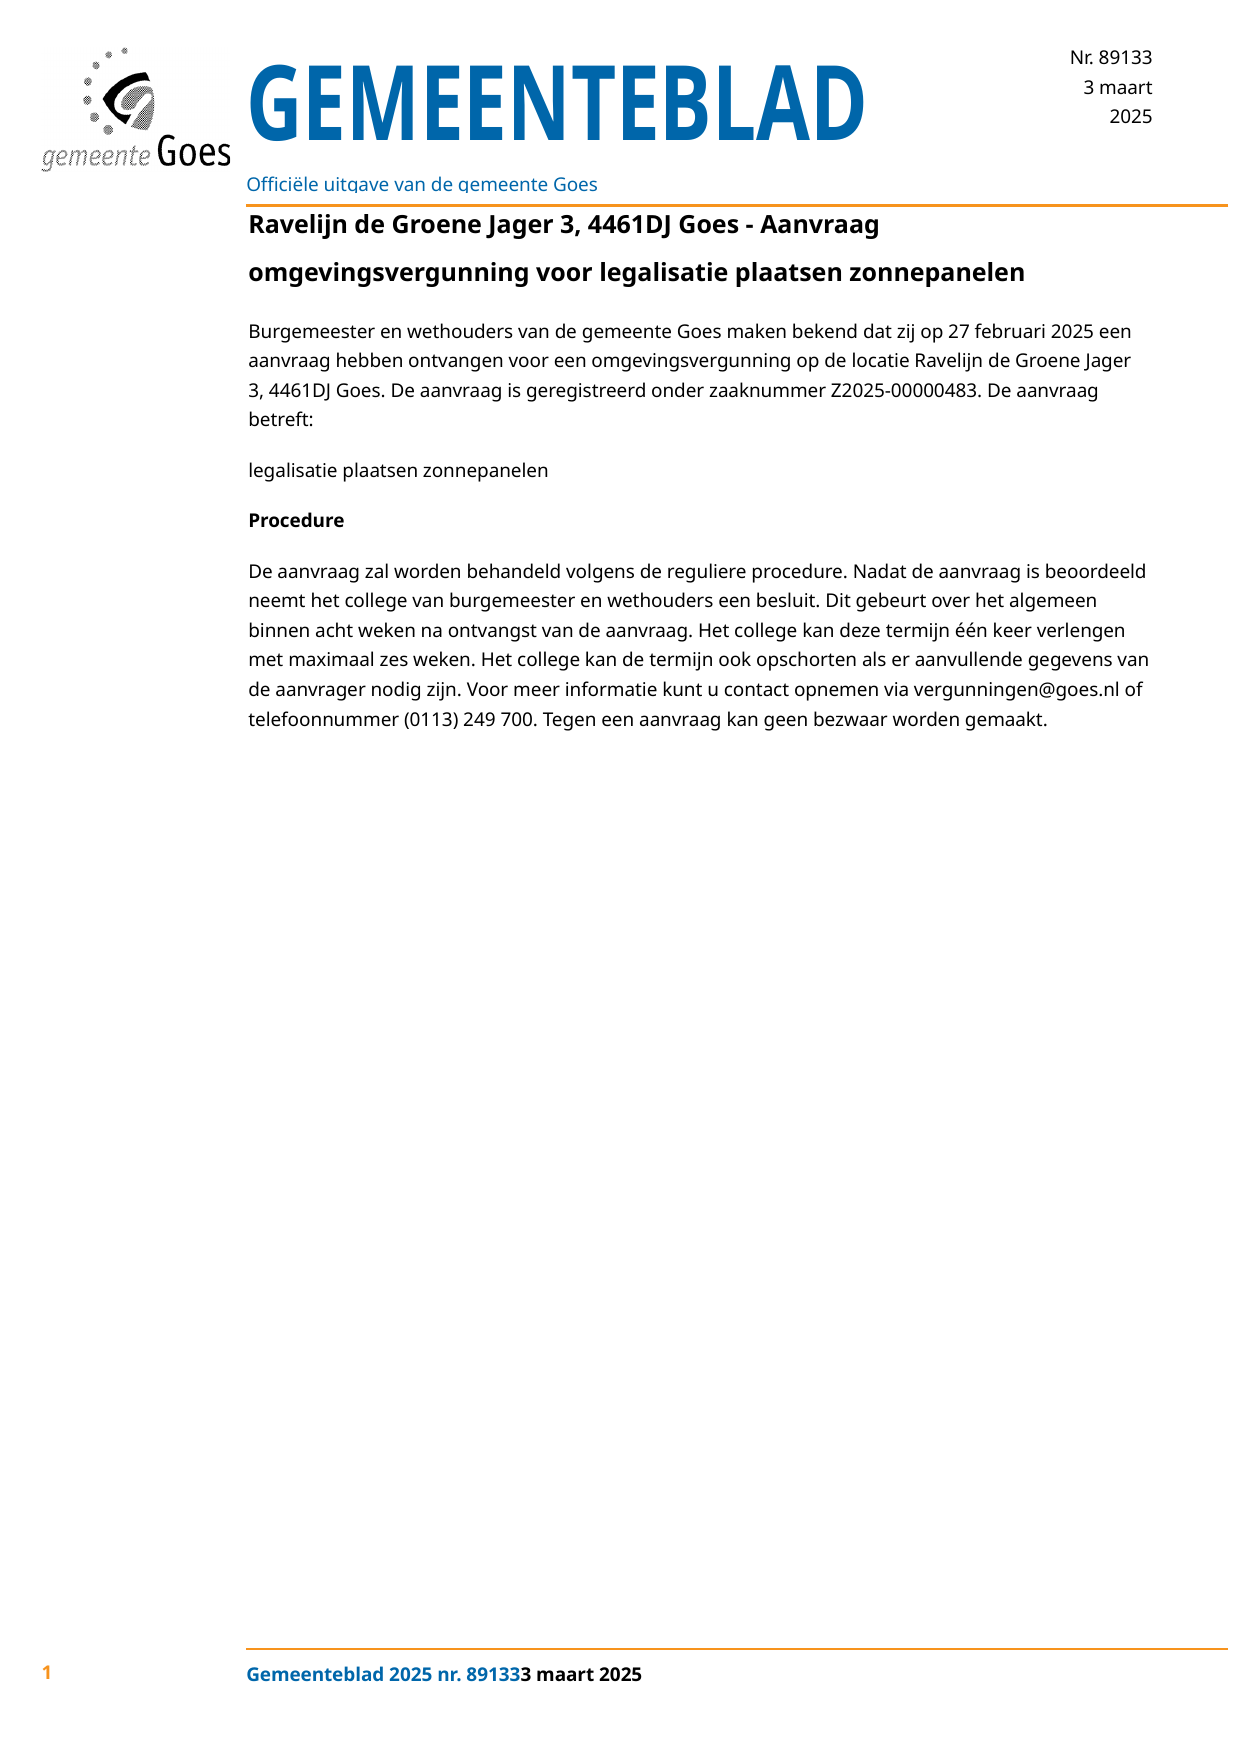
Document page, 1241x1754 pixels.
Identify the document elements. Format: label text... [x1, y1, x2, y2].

text Procedure [248, 507, 1152, 533]
picture [41, 47, 231, 172]
text Ravelijn de Groene Jager 3, 4461DJ Goes - Aanvraag omgevingsvergunning voor legalisatie plaatsen zonnepanelen [248, 207, 1152, 288]
text legalisatie plaatsen zonnepanelen [248, 457, 1152, 483]
text De aanvraag zal worden behandeld volgens de reguliere procedure. Nadat de aanvraag is beoordeeld neemt het college van burgemeester en wethouders een besluit. Dit gebeurt over het algemeen binnen acht weken na ontvangst van de aanvraag. Het college kan deze termijn één keer verlengen met maximaal zes weken. Het college kan de termijn ook opschorten als er aanvullende gegevens van de aanvrager nodig zijn. Voor meer informatie kunt u contact opnemen via vergunningen@goes.nl of telefoonnummer (0113) 249 700. Tegen een aanvraag kan geen bezwaar worden gemaakt. [248, 558, 1152, 732]
text Burgemeester en wethouders van de gemeente Goes maken bekend dat zij op 27 februari 2025 een aanvraag hebben ontvangen voor een omgevingsvergunning op de locatie Ravelijn de Groene Jager 3, 4461DJ Goes. De aanvraag is geregistreerd onder zaaknummer Z2025-00000483. De aanvraag betreft: [248, 318, 1152, 432]
